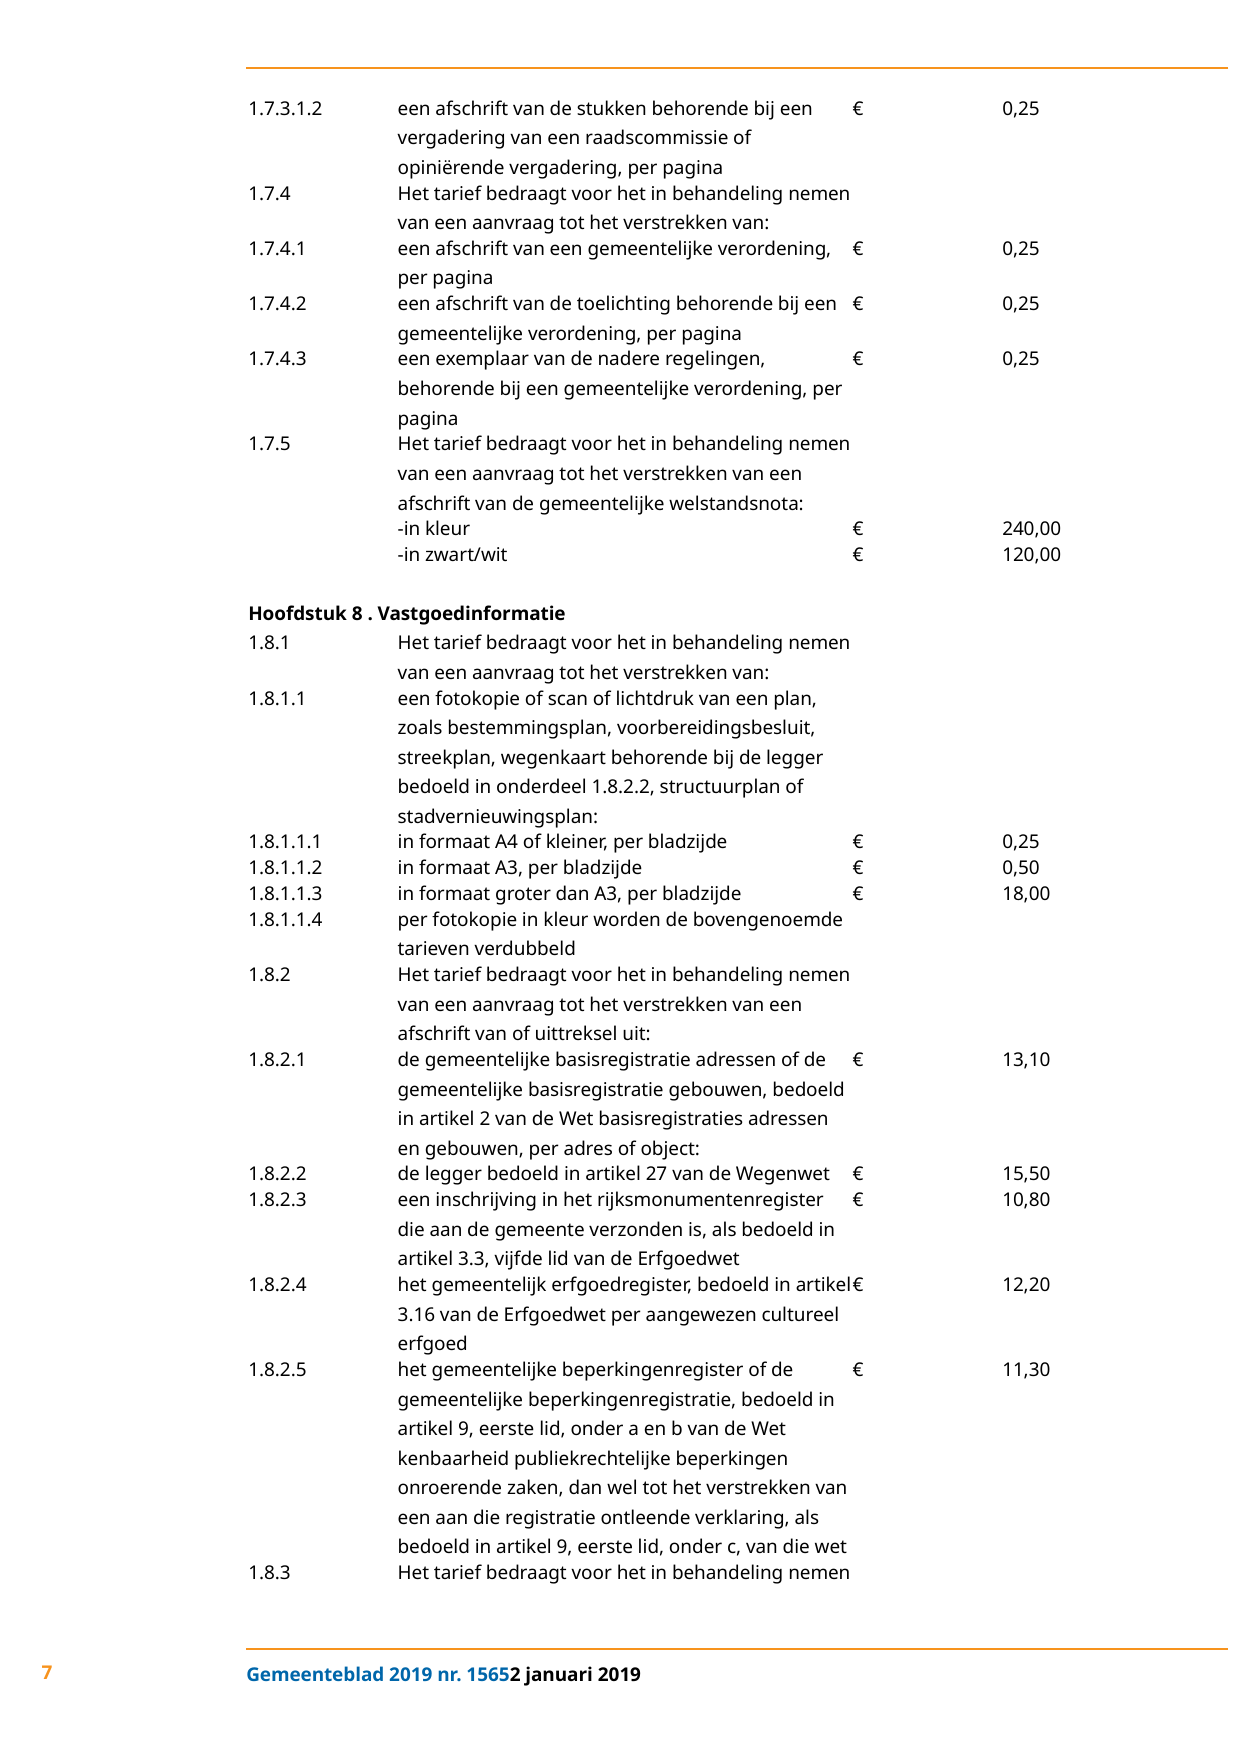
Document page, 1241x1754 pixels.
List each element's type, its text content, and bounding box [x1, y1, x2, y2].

table_cell [1002, 961, 1152, 1046]
table_cell in formaat groter dan A3, per bladzijde [398, 880, 852, 906]
text Hoofdstuk 8 . Vastgoedinformatie [248, 600, 1152, 625]
table_cell 0,25 [1002, 95, 1152, 180]
table_cell [248, 515, 397, 541]
table_cell € [853, 1271, 1002, 1356]
table_cell 1.8.3 [248, 1559, 397, 1585]
table_cell € [853, 346, 1002, 431]
table_header Het tarief bedraagt voor het in behandeling nemen van een aanvraag tot het verstrekken van: [398, 629, 852, 685]
table_cell 1.8.2 [248, 961, 397, 1046]
table_cell 1.8.1.1.3 [248, 880, 397, 906]
table_cell Het tarief bedraagt voor het in behandeling nemen van een aanvraag tot het verstrekken van: [398, 180, 852, 235]
table_cell de legger bedoeld in artikel 27 van de Wegenwet [398, 1161, 852, 1186]
table_header [853, 629, 1002, 685]
table_cell 1.8.2.3 [248, 1186, 397, 1271]
table_cell 1.8.2.1 [248, 1046, 397, 1161]
table_cell [853, 431, 1002, 515]
table_header [1002, 629, 1152, 685]
table_cell [853, 961, 1002, 1046]
table_cell -in kleur [398, 515, 852, 541]
table_cell een afschrift van de stukken behorende bij een vergadering van een raadscommissie of opiniërende vergadering, per pagina [398, 95, 852, 180]
table_cell 12,20 [1002, 1271, 1152, 1356]
table_cell 18,00 [1002, 880, 1152, 906]
table_cell € [853, 1046, 1002, 1161]
table_cell per fotokopie in kleur worden de bovengenoemde tarieven verdubbeld [398, 906, 852, 961]
table_cell 0,50 [1002, 855, 1152, 880]
table_cell 120,00 [1002, 541, 1152, 567]
table_cell in formaat A4 of kleiner, per bladzijde [398, 829, 852, 854]
table_cell € [853, 290, 1002, 346]
table_cell € [853, 515, 1002, 541]
table_cell 1.7.4.1 [248, 235, 397, 290]
table_cell een afschrift van de toelichting behorende bij een gemeentelijke verordening, per pagina [398, 290, 852, 346]
table_cell een inschrijving in het rijksmonumentenregister die aan de gemeente verzonden is, als bedoeld in artikel 3.3, vijfde lid van de Erfgoedwet [398, 1186, 852, 1271]
table_cell 1.7.5 [248, 431, 397, 515]
table_cell 1.8.2.4 [248, 1271, 397, 1356]
table_cell [853, 180, 1002, 235]
table_cell 1.7.4.3 [248, 346, 397, 431]
table_cell [1002, 906, 1152, 961]
table_cell het gemeentelijke beperkingenregister of de gemeentelijke beperkingenregistratie, bedoeld in artikel 9, eerste lid, onder a en b van de Wet kenbaarheid publiekrechtelijke beperkingen onroerende zaken, dan wel tot het verstrekken van een aan die registratie ontleende verklaring, als bedoeld in artikel 9, eerste lid, onder c, van die wet [398, 1356, 852, 1559]
table_cell € [853, 829, 1002, 854]
table_cell een afschrift van een gemeentelijke verordening, per pagina [398, 235, 852, 290]
table_cell € [853, 1356, 1002, 1559]
table_cell 1.8.2.5 [248, 1356, 397, 1559]
table_cell 1.8.1.1 [248, 685, 397, 829]
table_cell 1.7.3.1.2 [248, 95, 397, 180]
table_cell [853, 906, 1002, 961]
table_cell 0,25 [1002, 235, 1152, 290]
table_cell [248, 541, 397, 567]
table_cell 1.8.1.1.2 [248, 855, 397, 880]
table_cell 0,25 [1002, 290, 1152, 346]
table_cell € [853, 880, 1002, 906]
table_cell 1.7.4.2 [248, 290, 397, 346]
table_cell 13,10 [1002, 1046, 1152, 1161]
table_cell € [853, 1186, 1002, 1271]
picture [41, 47, 231, 172]
table_cell 0,25 [1002, 346, 1152, 431]
table_cell in formaat A3, per bladzijde [398, 855, 852, 880]
table_cell € [853, 541, 1002, 567]
table_cell het gemeentelijk erfgoedregister, bedoeld in artikel 3.16 van de Erfgoedwet per aangewezen cultureel erfgoed [398, 1271, 852, 1356]
table_cell -in zwart/wit [398, 541, 852, 567]
table_cell 15,50 [1002, 1161, 1152, 1186]
table_cell [1002, 180, 1152, 235]
table_cell [1002, 1559, 1152, 1585]
table_cell € [853, 95, 1002, 180]
table_cell 1.8.1.1.4 [248, 906, 397, 961]
table_cell een exemplaar van de nadere regelingen, behorende bij een gemeentelijke verordening, per pagina [398, 346, 852, 431]
table_header 1.8.1 [248, 629, 397, 685]
table_cell € [853, 1161, 1002, 1186]
table_cell Het tarief bedraagt voor het in behandeling nemen van een aanvraag tot het verstrekken van een afschrift van de gemeentelijke welstandsnota: [398, 431, 852, 515]
table_cell € [853, 855, 1002, 880]
table_cell 1.8.1.1.1 [248, 829, 397, 854]
table_cell [1002, 685, 1152, 829]
table_cell [853, 685, 1002, 829]
table_cell € [853, 235, 1002, 290]
table_cell 240,00 [1002, 515, 1152, 541]
table_cell [853, 1559, 1002, 1585]
table_cell 0,25 [1002, 829, 1152, 854]
table_cell Het tarief bedraagt voor het in behandeling nemen van een aanvraag tot het verstrekken van een afschrift van of uittreksel uit: [398, 961, 852, 1046]
table_cell een fotokopie of scan of lichtdruk van een plan, zoals bestemmingsplan, voorbereidingsbesluit, streekplan, wegenkaart behorende bij de legger bedoeld in onderdeel 1.8.2.2, structuurplan of stadvernieuwingsplan: [398, 685, 852, 829]
table_cell 1.8.2.2 [248, 1161, 397, 1186]
table_cell 10,80 [1002, 1186, 1152, 1271]
table_cell [1002, 431, 1152, 515]
table_cell 1.7.4 [248, 180, 397, 235]
table_cell de gemeentelijke basisregistratie adressen of de gemeentelijke basisregistratie gebouwen, bedoeld in artikel 2 van de Wet basisregistraties adressen en gebouwen, per adres of object: [398, 1046, 852, 1161]
table_cell Het tarief bedraagt voor het in behandeling nemen [398, 1559, 852, 1585]
table_cell 11,30 [1002, 1356, 1152, 1559]
